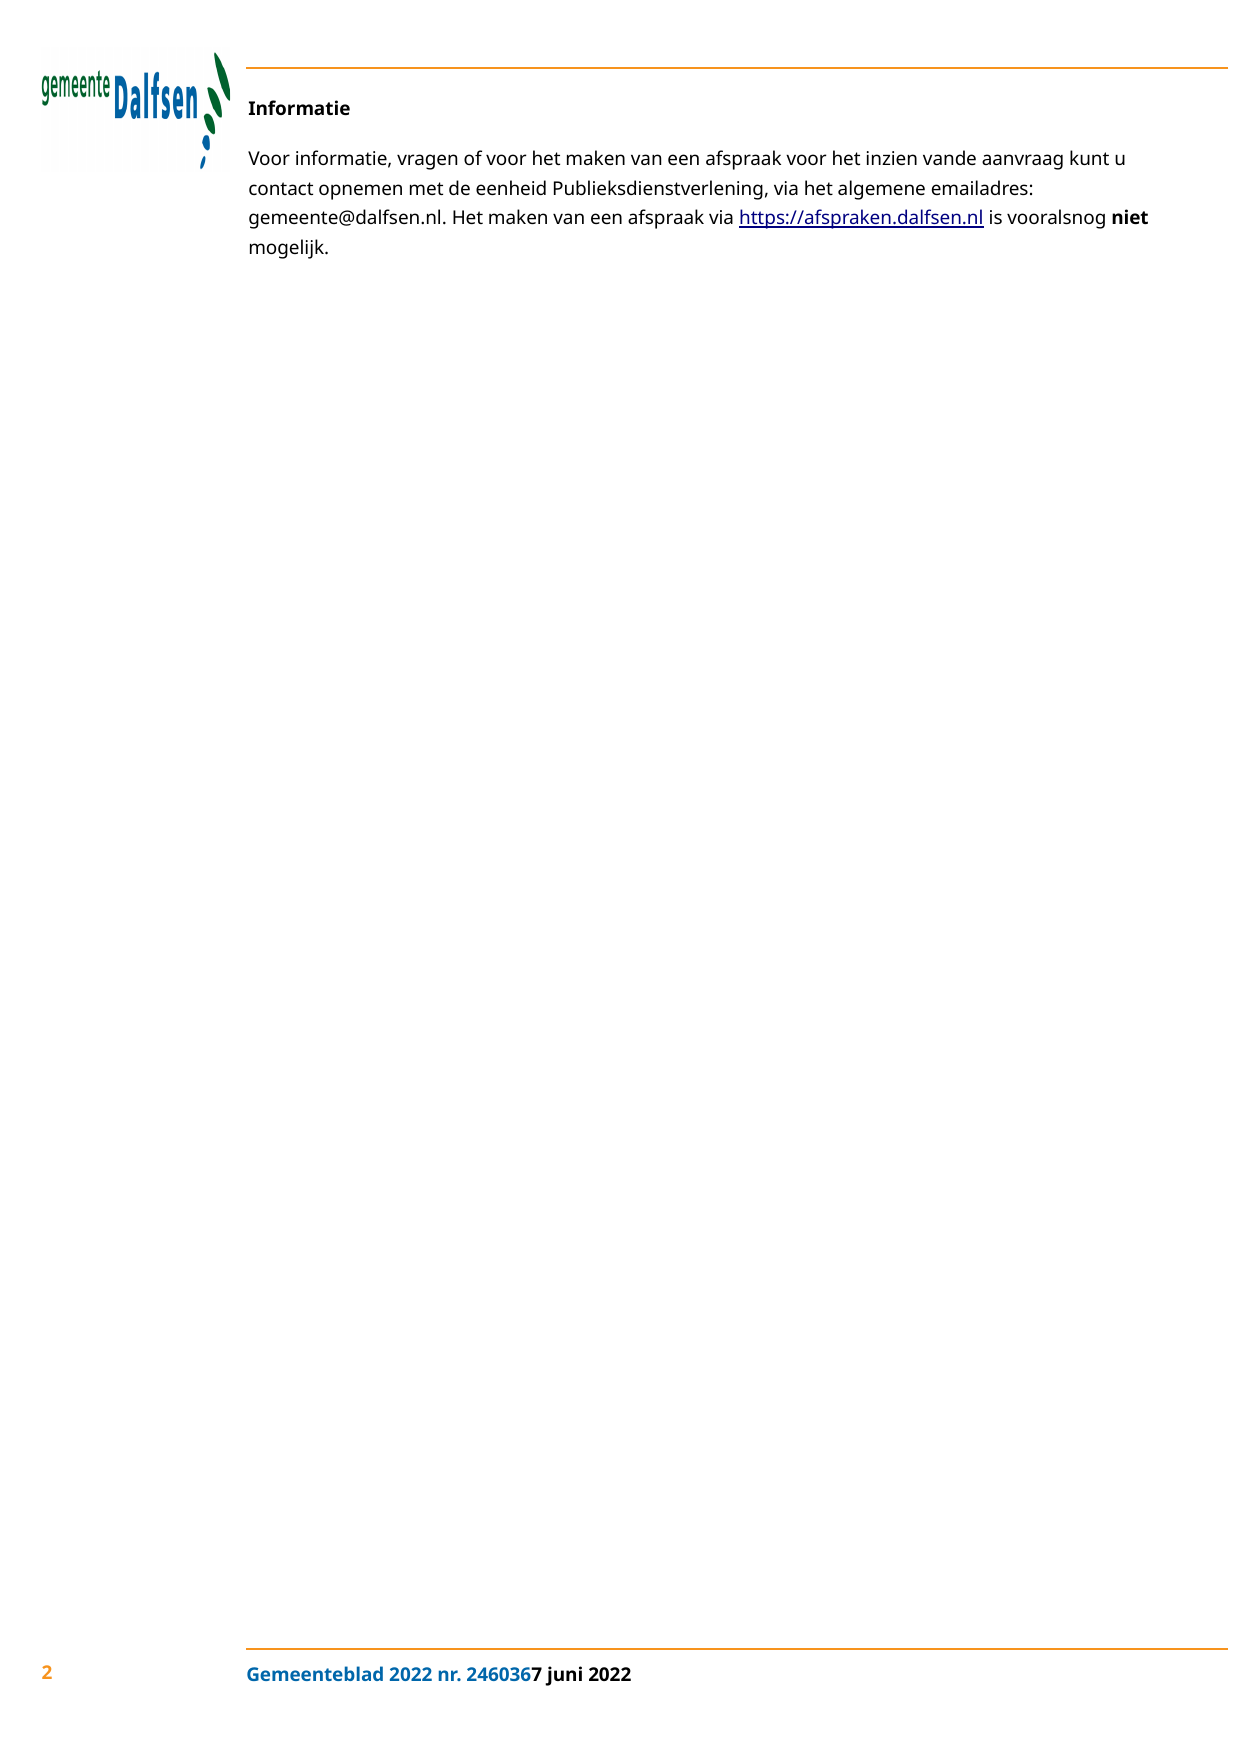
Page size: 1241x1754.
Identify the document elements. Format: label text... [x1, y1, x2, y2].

picture [41, 47, 231, 172]
text Voor informatie, vragen of voor het maken van een afspraak voor het inzien vande aanvraag kunt u contact opnemen met de eenheid Publieksdienstverlening, via het algemene emailadres: gemeente@dalfsen.nl. Het maken van een afspraak via https://afspraken.dalfsen.nl is vooralsnog niet mogelijk. [248, 145, 1152, 260]
text Informatie [248, 95, 1152, 121]
